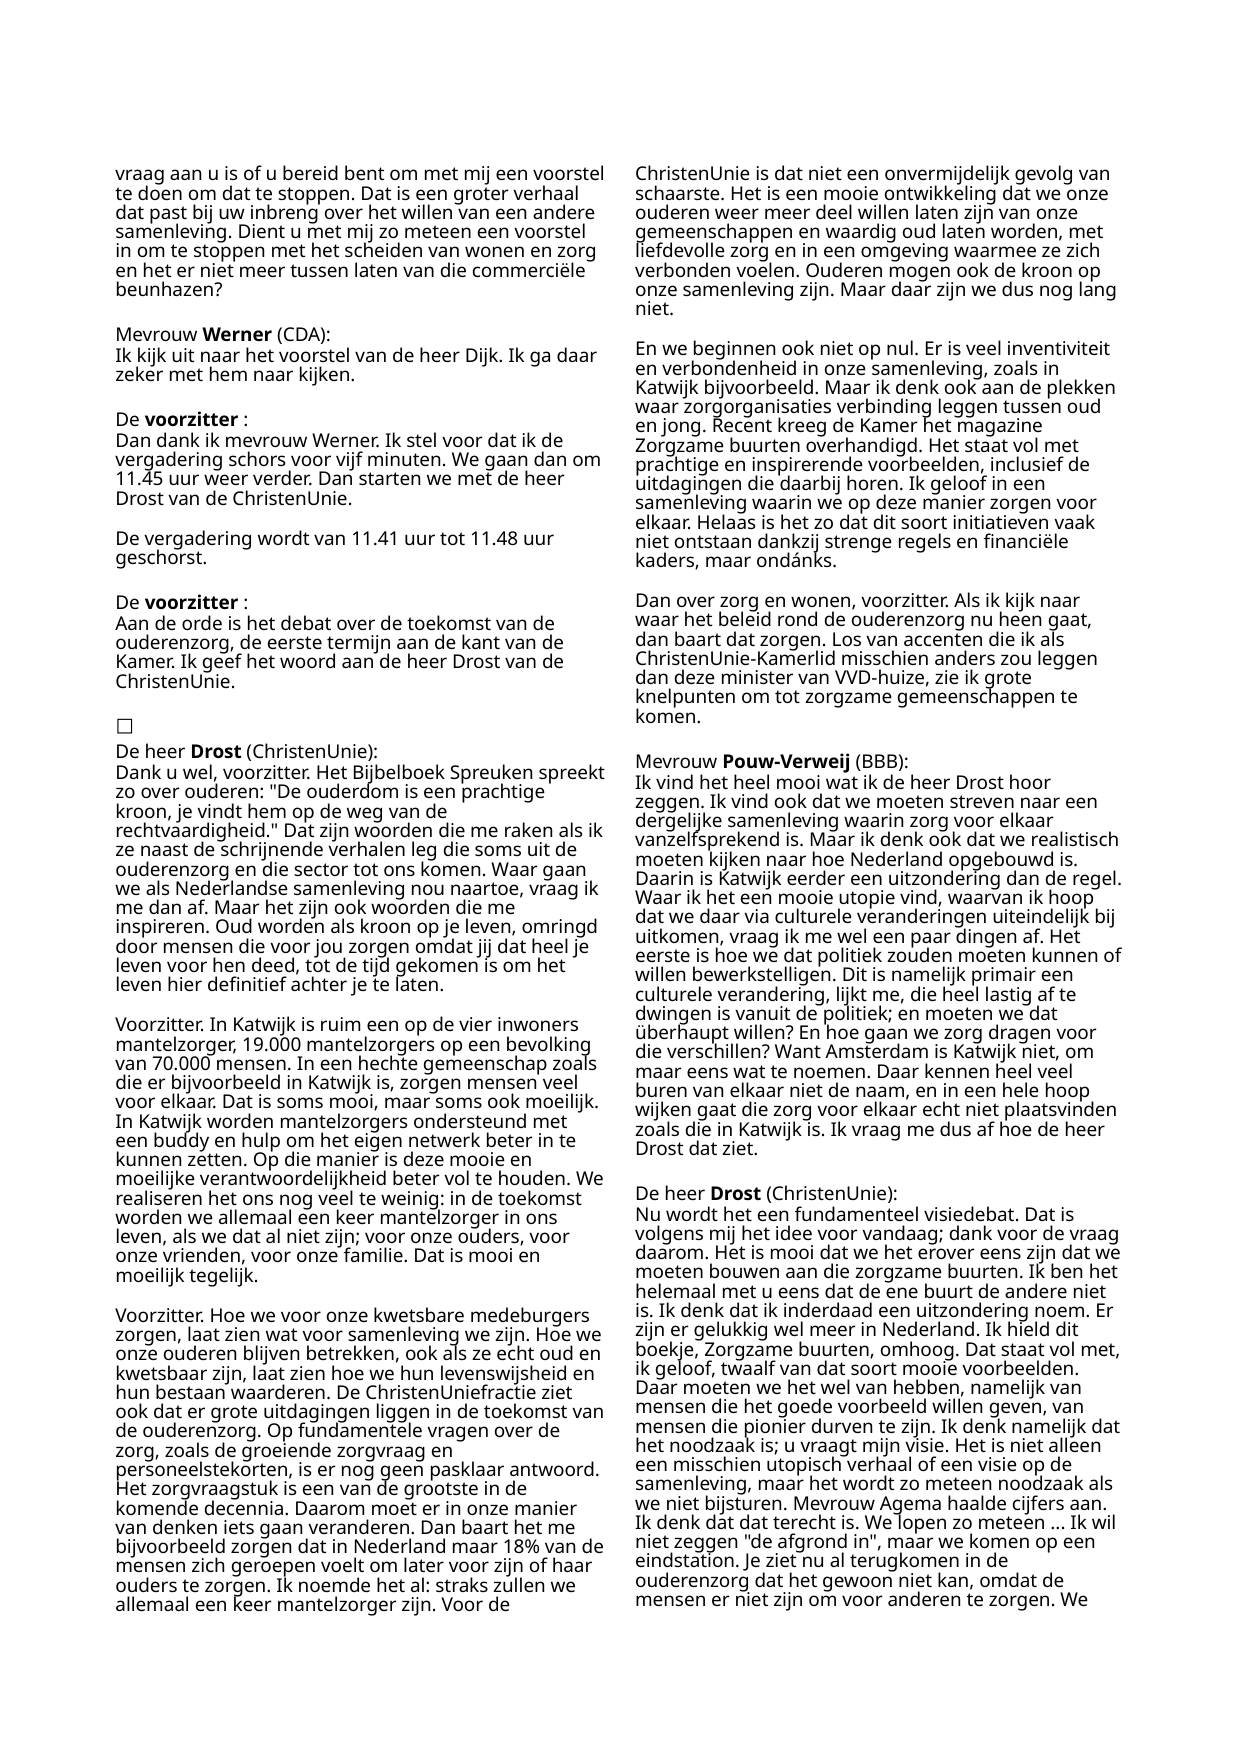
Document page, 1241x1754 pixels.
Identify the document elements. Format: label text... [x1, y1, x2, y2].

text De heer Drost (ChristenUnie): [115, 738, 605, 764]
text Mevrouw Werner (CDA): [115, 321, 605, 347]
text Mevrouw Pouw-Verweij (BBB): [635, 748, 1125, 774]
text Aan de orde is het debat over de toekomst van de ouderenzorg, de eerste termijn aan de kant van de Kamer. Ik geef het woord aan de heer Drost van de ChristenUnie. [115, 615, 605, 692]
text De heer Drost (ChristenUnie): [635, 1180, 1125, 1206]
text De vergadering wordt van 11.41 uur tot 11.48 uur geschorst. [115, 530, 605, 568]
text De voorzitter : [115, 589, 605, 615]
text Ik vind het heel mooi wat ik de heer Drost hoor zeggen. Ik vind ook dat we moeten streven naar een dergelijke samenleving waarin zorg voor elkaar vanzelfsprekend is. Maar ik denk ook dat we realistisch moeten kijken naar hoe Nederland opgebouwd is. Daarin is Katwijk eerder een uitzondering dan de regel. Waar ik het een mooie utopie vind, waarvan ik hoop dat we daar via culturele veranderingen uiteindelijk bij uitkomen, vraag ik me wel een paar dingen af. Het eerste is hoe we dat politiek zouden moeten kunnen of willen bewerkstelligen. Dit is namelijk primair een culturele verandering, lijkt me, die heel lastig af te dwingen is vanuit de politiek; en moeten we dat überhaupt willen? En hoe gaan we zorg dragen voor die verschillen? Want Amsterdam is Katwijk niet, om maar eens wat te noemen. Daar kennen heel veel buren van elkaar niet de naam, en in een hele hoop wijken gaat die zorg voor elkaar echt niet plaatsvinden zoals die in Katwijk is. Ik vraag me dus af hoe de heer Drost dat ziet. [635, 774, 1125, 1159]
text Dan dank ik mevrouw Werner. Ik stel voor dat ik de vergadering schors voor vijf minuten. We gaan dan om 11.45 uur weer verder. Dan starten we met de heer Drost van de ChristenUnie. [115, 432, 605, 509]
text Dan over zorg en wonen, voorzitter. Als ik kijk naar waar het beleid rond de ouderenzorg nu heen gaat, dan baart dat zorgen. Los van accenten die ik als ChristenUnie-Kamerlid misschien anders zou leggen dan deze minister van VVD-huize, zie ik grote knelpunten om tot zorgzame gemeenschappen te komen. [635, 592, 1125, 727]
text Voorzitter. In Katwijk is ruim een op de vier inwoners mantelzorger, 19.000 mantelzorgers op een bevolking van 70.000 mensen. In een hechte gemeenschap zoals die er bijvoorbeeld in Katwijk is, zorgen mensen veel voor elkaar. Dat is soms mooi, maar soms ook moeilijk. In Katwijk worden mantelzorgers ondersteund met een buddy en hulp om het eigen netwerk beter in te kunnen zetten. Op die manier is deze mooie en moeilijke verantwoordelijkheid beter vol te houden. We realiseren het ons nog veel te weinig: in de toekomst worden we allemaal een keer mantelzorger in ons leven, als we dat al niet zijn; voor onze ouders, voor onze vrienden, voor onze familie. Dat is mooi en moeilijk tegelijk. [115, 1016, 605, 1286]
text Voorzitter. Hoe we voor onze kwetsbare medeburgers zorgen, laat zien wat voor samenleving we zijn. Hoe we onze ouderen blijven betrekken, ook als ze echt oud en kwetsbaar zijn, laat zien hoe we hun levenswijsheid en hun bestaan waarderen. De ChristenUniefractie ziet ook dat er grote uitdagingen liggen in de toekomst van de ouderenzorg. Op fundamentele vragen over de zorg, zoals de groeiende zorgvraag en personeelstekorten, is er nog geen pasklaar antwoord. Het zorgvraagstuk is een van de grootste in de komende decennia. Daarom moet er in onze manier van denken iets gaan veranderen. Dan baart het me bijvoorbeeld zorgen dat in Nederland maar 18% van de mensen zich geroepen voelt om later voor zijn of haar ouders te zorgen. Ik noemde het al: straks zullen we allemaal een keer mantelzorger zijn. Voor de [115, 1307, 605, 1615]
text En we beginnen ook niet op nul. Er is veel inventiviteit en verbondenheid in onze samenleving, zoals in Katwijk bijvoorbeeld. Maar ik denk ook aan de plekken waar zorgorganisaties verbinding leggen tussen oud en jong. Recent kreeg de Kamer het magazine Zorgzame buurten overhandigd. Het staat vol met prachtige en inspirerende voorbeelden, inclusief de uitdagingen die daarbij horen. Ik geloof in een samenleving waarin we op deze manier zorgen voor elkaar. Helaas is het zo dat dit soort initiatieven vaak niet ontstaan dankzij strenge regels en financiële kaders, maar ondánks. [635, 340, 1125, 571]
text ChristenUnie is dat niet een onvermijdelijk gevolg van schaarste. Het is een mooie ontwikkeling dat we onze ouderen weer meer deel willen laten zijn van onze gemeenschappen en waardig oud laten worden, met liefdevolle zorg en in een omgeving waarmee ze zich verbonden voelen. Ouderen mogen ook de kroon op onze samenleving zijn. Maar daar zijn we dus nog lang niet. [635, 165, 1125, 319]
text ⬜ [115, 713, 605, 738]
text De voorzitter : [115, 406, 605, 432]
text Ik kijk uit naar het voorstel van de heer Dijk. Ik ga daar zeker met hem naar kijken. [115, 347, 605, 385]
text vraag aan u is of u bereid bent om met mij een voorstel te doen om dat te stoppen. Dat is een groter verhaal dat past bij uw inbreng over het willen van een andere samenleving. Dient u met mij zo meteen een voorstel in om te stoppen met het scheiden van wonen en zorg en het er niet meer tussen laten van die commerciële beunhazen? [115, 165, 605, 300]
text Dank u wel, voorzitter. Het Bijbelboek Spreuken spreekt zo over ouderen: "De ouderdom is een prachtige kroon, je vindt hem op de weg van de rechtvaardigheid." Dat zijn woorden die me raken als ik ze naast de schrijnende verhalen leg die soms uit de ouderenzorg en die sector tot ons komen. Waar gaan we als Nederlandse samenleving nou naartoe, vraag ik me dan af. Maar het zijn ook woorden die me inspireren. Oud worden als kroon op je leven, omringd door mensen die voor jou zorgen omdat jij dat heel je leven voor hen deed, tot de tijd gekomen is om het leven hier definitief achter je te laten. [115, 764, 605, 996]
text Nu wordt het een fundamenteel visiedebat. Dat is volgens mij het idee voor vandaag; dank voor de vraag daarom. Het is mooi dat we het erover eens zijn dat we moeten bouwen aan die zorgzame buurten. Ik ben het helemaal met u eens dat de ene buurt de andere niet is. Ik denk dat ik inderdaad een uitzondering noem. Er zijn er gelukkig wel meer in Nederland. Ik hield dit boekje, Zorgzame buurten, omhoog. Dat staat vol met, ik geloof, twaalf van dat soort mooie voorbeelden. Daar moeten we het wel van hebben, namelijk van mensen die het goede voorbeeld willen geven, van mensen die pionier durven te zijn. Ik denk namelijk dat het noodzaak is; u vraagt mijn visie. Het is niet alleen een misschien utopisch verhaal of een visie op de samenleving, maar het wordt zo meteen noodzaak als we niet bijsturen. Mevrouw Agema haalde cijfers aan. Ik denk dat dat terecht is. We lopen zo meteen ... Ik wil niet zeggen "de afgrond in", maar we komen op een eindstation. Je ziet nu al terugkomen in de ouderenzorg dat het gewoon niet kan, omdat de mensen er niet zijn om voor anderen te zorgen. We [635, 1206, 1125, 1610]
